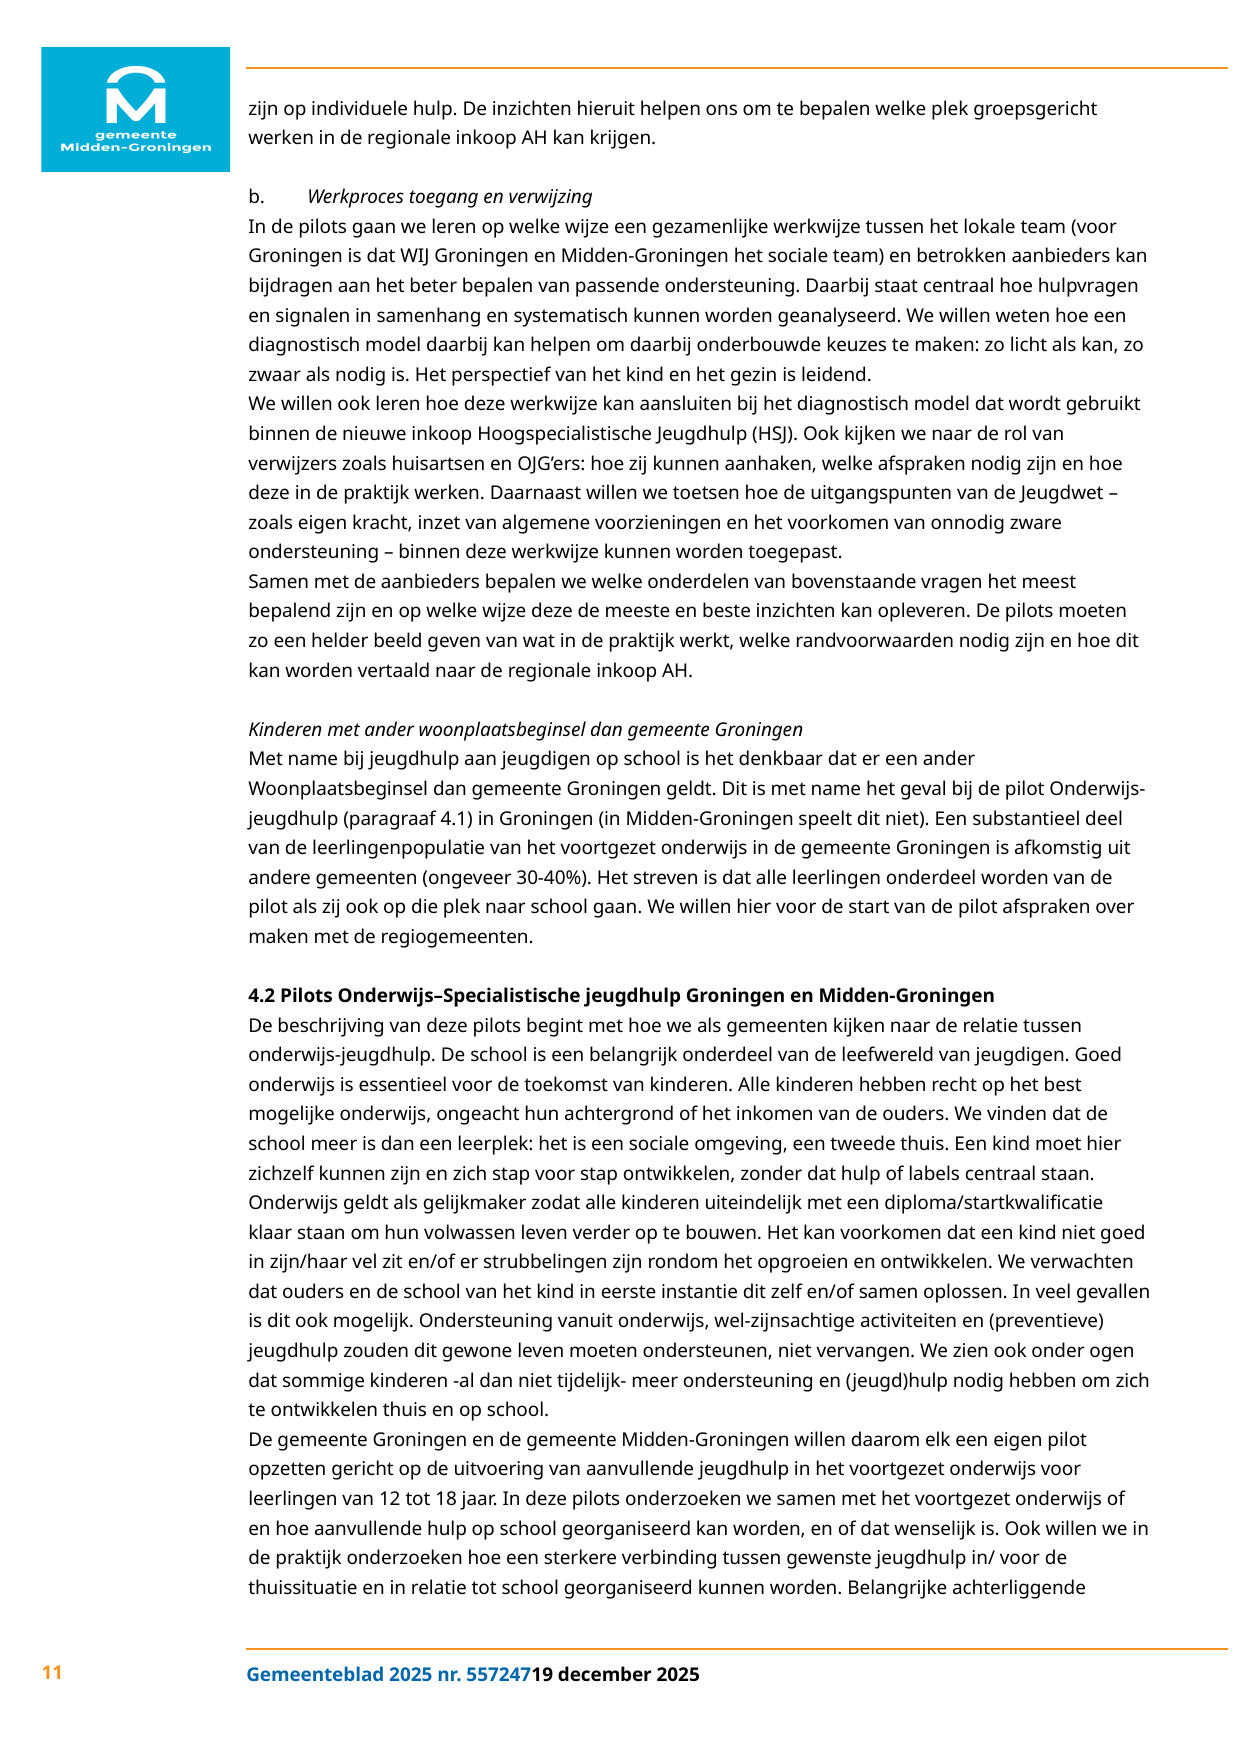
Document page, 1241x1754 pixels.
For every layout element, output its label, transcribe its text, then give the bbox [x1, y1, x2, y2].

text zijn op individuele hulp. De inzichten hieruit helpen ons om te bepalen welke plek groepsgericht werken in de regionale inkoop AH kan krijgen. [248, 95, 1152, 150]
text Kinderen met ander woonplaatsbeginsel dan gemeente Groningen [248, 716, 1152, 742]
picture [184, 146, 190, 153]
picture [108, 66, 164, 82]
text De beschrijving van deze pilots begint met hoe we als gemeenten kijken naar de relatie tussen onderwijs-jeugdhulp. De school is een belangrijk onderdeel van de leefwereld van jeugdigen. Goed onderwijs is essentieel voor de toekomst van kinderen. Alle kinderen hebben recht op het best mogelijke onderwijs, ongeacht hun achtergrond of het inkomen van de ouders. We vinden dat de school meer is dan een leerplek: het is een sociale omgeving, een tweede thuis. Een kind moet hier zichzelf kunnen zijn en zich stap voor stap ontwikkelen, zonder dat hulp of labels centraal staan. Onderwijs geldt als gelijkmaker zodat alle kinderen uiteindelijk met een diploma/startkwalificatie klaar staan om hun volwassen leven verder op te bouwen. Het kan voorkomen dat een kind niet goed in zijn/haar vel zit en/of er strubbelingen zijn rondom het opgroeien en ontwikkelen. We verwachten dat ouders en de school van het kind in eerste instantie dit zelf en/of samen oplossen. In veel gevallen is dit ook mogelijk. Ondersteuning vanuit onderwijs, wel-zijnsachtige activiteiten en (preventieve) jeugdhulp zouden dit gewone leven moeten ondersteunen, niet vervangen. We zien ook onder ogen dat sommige kinderen -al dan niet tijdelijk- meer ondersteuning en (jeugd)hulp nodig hebben om zich te ontwikkelen thuis en op school. [248, 1012, 1152, 1422]
text We willen ook leren hoe deze werkwijze kan aansluiten bij het diagnostisch model dat wordt gebruikt binnen de nieuwe inkoop Hoogspecialistische Jeugdhulp (HSJ). Ook kijken we naar de rol van verwijzers zoals huisartsen en OJG’ers: hoe zij kunnen aanhaken, welke afspraken nodig zijn en hoe deze in de praktijk werken. Daarnaast willen we toetsen hoe de uitgangspunten van de Jeugdwet – zoals eigen kracht, inzet van algemene voorzieningen en het voorkomen van onnodig zware ondersteuning – binnen deze werkwijze kunnen worden toegepast. [248, 391, 1152, 564]
text In de pilots gaan we leren op welke wijze een gezamenlijke werkwijze tussen het lokale team (voor Groningen is dat WIJ Groningen en Midden-Groningen het sociale team) en betrokken aanbieders kan bijdragen aan het beter bepalen van passende ondersteuning. Daarbij staat centraal hoe hulpvragen en signalen in samenhang en systematisch kunnen worden geanalyseerd. We willen weten hoe een diagnostisch model daarbij kan helpen om daarbij onderbouwde keuzes te maken: zo licht als kan, zo zwaar als nodig is. Het perspectief van het kind en het gezin is leidend. [248, 213, 1152, 387]
picture [107, 89, 165, 122]
text Samen met de aanbieders bepalen we welke onderdelen van bovenstaande vragen het meest bepalend zijn en op welke wijze deze de meeste en beste inzichten kan opleveren. De pilots moeten zo een helder beeld geven van wat in de praktijk werkt, welke randvoorwaarden nodig zijn en hoe dit kan worden vertaald naar de regionale inkoop AH. [248, 568, 1152, 683]
list Werkproces toegang en verwijzing [248, 183, 1152, 209]
text Met name bij jeugdhulp aan jeugdigen op school is het denkbaar dat er een ander Woonplaatsbeginsel dan gemeente Groningen geldt. Dit is met name het geval bij de pilot Onderwijs-jeugdhulp (paragraaf 4.1) in Groningen (in Midden-Groningen speelt dit niet). Een substantieel deel van de leerlingenpopulatie van het voortgezet onderwijs in de gemeente Groningen is afkomstig uit andere gemeenten (ongeveer 30-40%). Het streven is dat alle leerlingen onderdeel worden van de pilot als zij ook op die plek naar school gaan. We willen hier voor de start van de pilot afspraken over maken met de regiogemeenten. [248, 746, 1152, 949]
text 4.2 Pilots Onderwijs–Specialistische jeugdhulp Groningen en Midden-Groningen [248, 982, 1152, 1008]
text De gemeente Groningen en de gemeente Midden-Groningen willen daarom elk een eigen pilot opzetten gericht op de uitvoering van aanvullende jeugdhulp in het voortgezet onderwijs voor leerlingen van 12 tot 18 jaar. In deze pilots onderzoeken we samen met het voortgezet onderwijs of en hoe aanvullende hulp op school georganiseerd kan worden, en of dat wenselijk is. Ook willen we in de praktijk onderzoeken hoe een sterkere verbinding tussen gewenste jeugdhulp in/ voor de thuissituatie en in relatie tot school georganiseerd kunnen worden. Belangrijke achterliggende [248, 1426, 1152, 1600]
